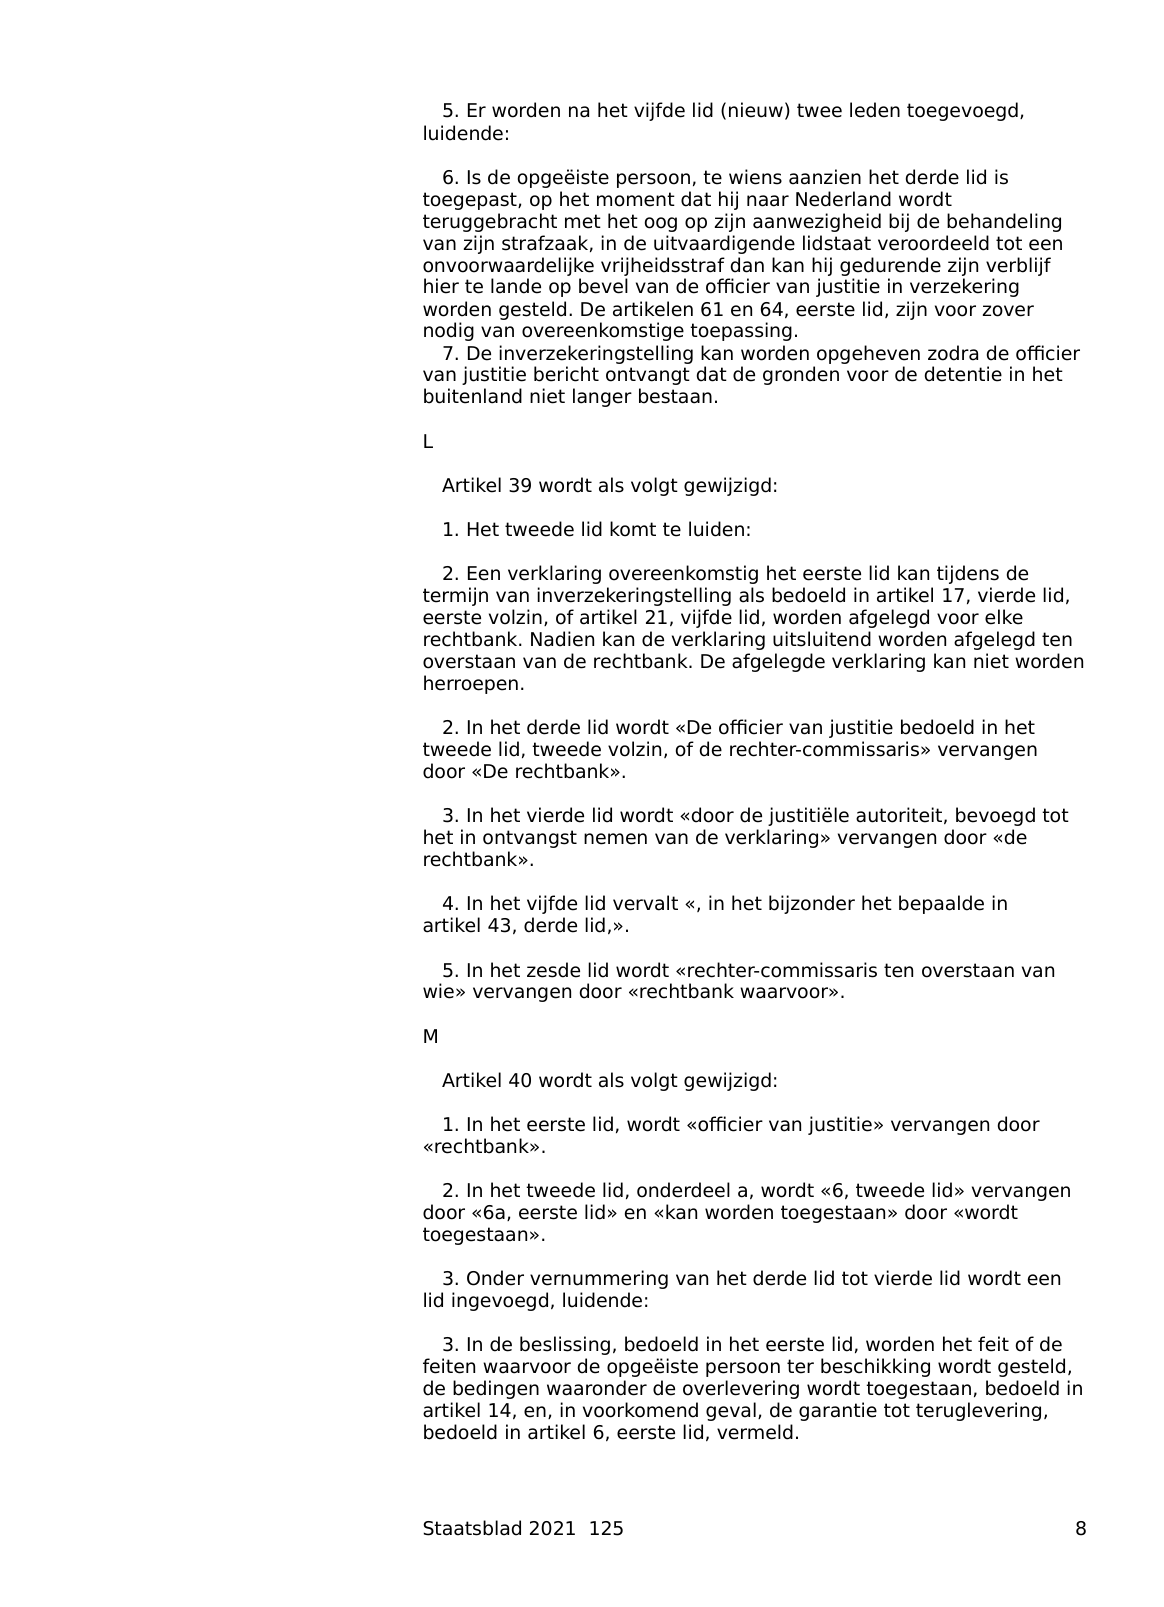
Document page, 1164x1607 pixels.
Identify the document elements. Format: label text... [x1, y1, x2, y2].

text 2. In het tweede lid, onderdeel a, wordt «6, tweede lid» vervangen door «6a, eerste lid» en «kan worden toegestaan» door «wordt toegestaan». [422, 1180, 1087, 1246]
text M [422, 1026, 1087, 1048]
text 5. Er worden na het vijfde lid (nieuw) twee leden toegevoegd, luidende: [422, 100, 1087, 144]
text 7. De inverzekeringstelling kan worden opgeheven zodra de officier van justitie bericht ontvangt dat de gronden voor de detentie in het buitenland niet langer bestaan. [422, 342, 1087, 408]
text 6. Is de opgeëiste persoon, te wiens aanzien het derde lid is toegepast, op het moment dat hij naar Nederland wordt teruggebracht met het oog op zijn aanwezigheid bij de behandeling van zijn strafzaak, in de uitvaardigende lidstaat veroordeeld tot een onvoorwaardelijke vrijheidsstraf dan kan hij gedurende zijn verblijf hier te lande op bevel van de officier van justitie in verzekering worden gesteld. De artikelen 61 en 64, eerste lid, zijn voor zover nodig van overeenkomstige toepassing. [422, 167, 1087, 342]
text 2. In het derde lid wordt «De officier van justitie bedoeld in het tweede lid, tweede volzin, of de rechter-commissaris» vervangen door «De rechtbank». [422, 717, 1087, 783]
text 3. Onder vernummering van het derde lid tot vierde lid wordt een lid ingevoegd, luidende: [422, 1268, 1087, 1312]
text 1. Het tweede lid komt te luiden: [422, 519, 1087, 541]
text Artikel 40 wordt als volgt gewijzigd: [422, 1070, 1087, 1092]
text 4. In het vijfde lid vervalt «, in het bijzonder het bepaalde in artikel 43, derde lid,». [422, 893, 1087, 937]
text L [422, 431, 1087, 452]
text 3. In het vierde lid wordt «door de justitiële autoriteit, bevoegd tot het in ontvangst nemen van de verklaring» vervangen door «de rechtbank». [422, 805, 1087, 871]
text 2. Een verklaring overeenkomstig het eerste lid kan tijdens de termijn van inverzekeringstelling als bedoeld in artikel 17, vierde lid, eerste volzin, of artikel 21, vijfde lid, worden afgelegd voor elke rechtbank. Nadien kan de verklaring uitsluitend worden afgelegd ten overstaan van de rechtbank. De afgelegde verklaring kan niet worden herroepen. [422, 563, 1087, 695]
text 3. In de beslissing, bedoeld in het eerste lid, worden het feit of de feiten waarvoor de opgeëiste persoon ter beschikking wordt gesteld, de bedingen waaronder de overlevering wordt toegestaan, bedoeld in artikel 14, en, in voorkomend geval, de garantie tot teruglevering, bedoeld in artikel 6, eerste lid, vermeld. [422, 1334, 1087, 1444]
text 1. In het eerste lid, wordt «officier van justitie» vervangen door «rechtbank». [422, 1114, 1087, 1158]
text Artikel 39 wordt als volgt gewijzigd: [422, 475, 1087, 497]
text 5. In het zesde lid wordt «rechter-commissaris ten overstaan van wie» vervangen door «rechtbank waarvoor». [422, 959, 1087, 1003]
